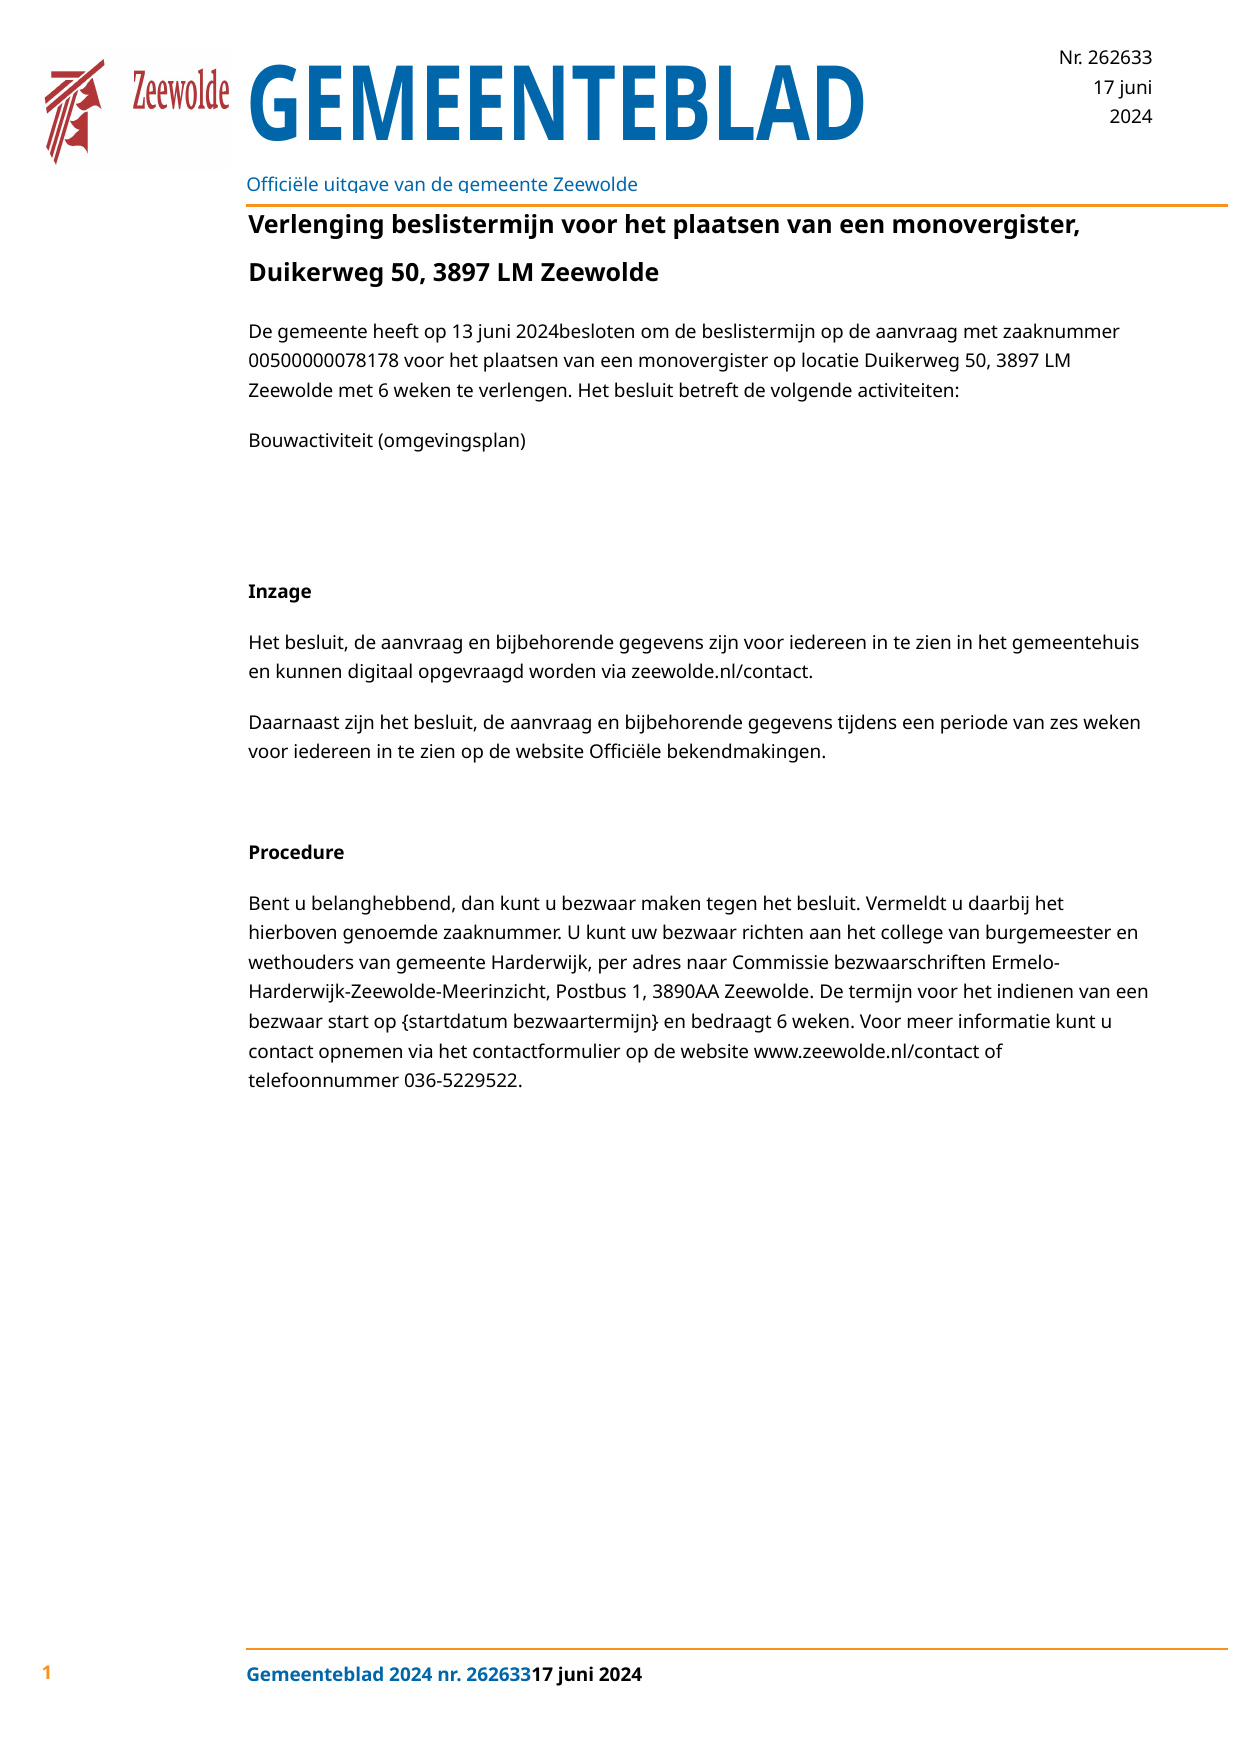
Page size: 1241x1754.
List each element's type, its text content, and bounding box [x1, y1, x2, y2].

text Bent u belanghebbend, dan kunt u bezwaar maken tegen het besluit. Vermeldt u daarbij het hierboven genoemde zaaknummer. U kunt uw bezwaar richten aan het college van burgemeester en wethouders van gemeente Harderwijk, per adres naar Commissie bezwaarschriften Ermelo-Harderwijk-Zeewolde-Meerinzicht, Postbus 1, 3890AA Zeewolde. De termijn voor het indienen van een bezwaar start op {startdatum bezwaartermijn} en bedraagt 6 weken. Voor meer informatie kunt u contact opnemen via het contactformulier op de website www.zeewolde.nl/contact of telefoonnummer 036-5229522. [248, 890, 1152, 1093]
picture [41, 47, 231, 172]
text Het besluit, de aanvraag en bijbehorende gegevens zijn voor iedereen in te zien in het gemeentehuis en kunnen digitaal opgevraagd worden via zeewolde.nl/contact. [248, 629, 1152, 684]
text Daarnaast zijn het besluit, de aanvraag en bijbehorende gegevens tijdens een periode van zes weken voor iedereen in te zien op de website Officiële bekendmakingen. [248, 709, 1152, 764]
text Bouwactiviteit (omgevingsplan) [248, 427, 1152, 453]
text De gemeente heeft op 13 juni 2024besloten om de beslistermijn op de aanvraag met zaaknummer 00500000078178 voor het plaatsen van een monovergister op locatie Duikerweg 50, 3897 LM Zeewolde met 6 weken te verlengen. Het besluit betreft de volgende activiteiten: [248, 318, 1152, 403]
text Procedure [248, 839, 1152, 865]
text Verlenging beslistermijn voor het plaatsen van een monovergister, Duikerweg 50, 3897 LM Zeewolde [248, 207, 1152, 288]
text Inzage [248, 579, 1152, 604]
